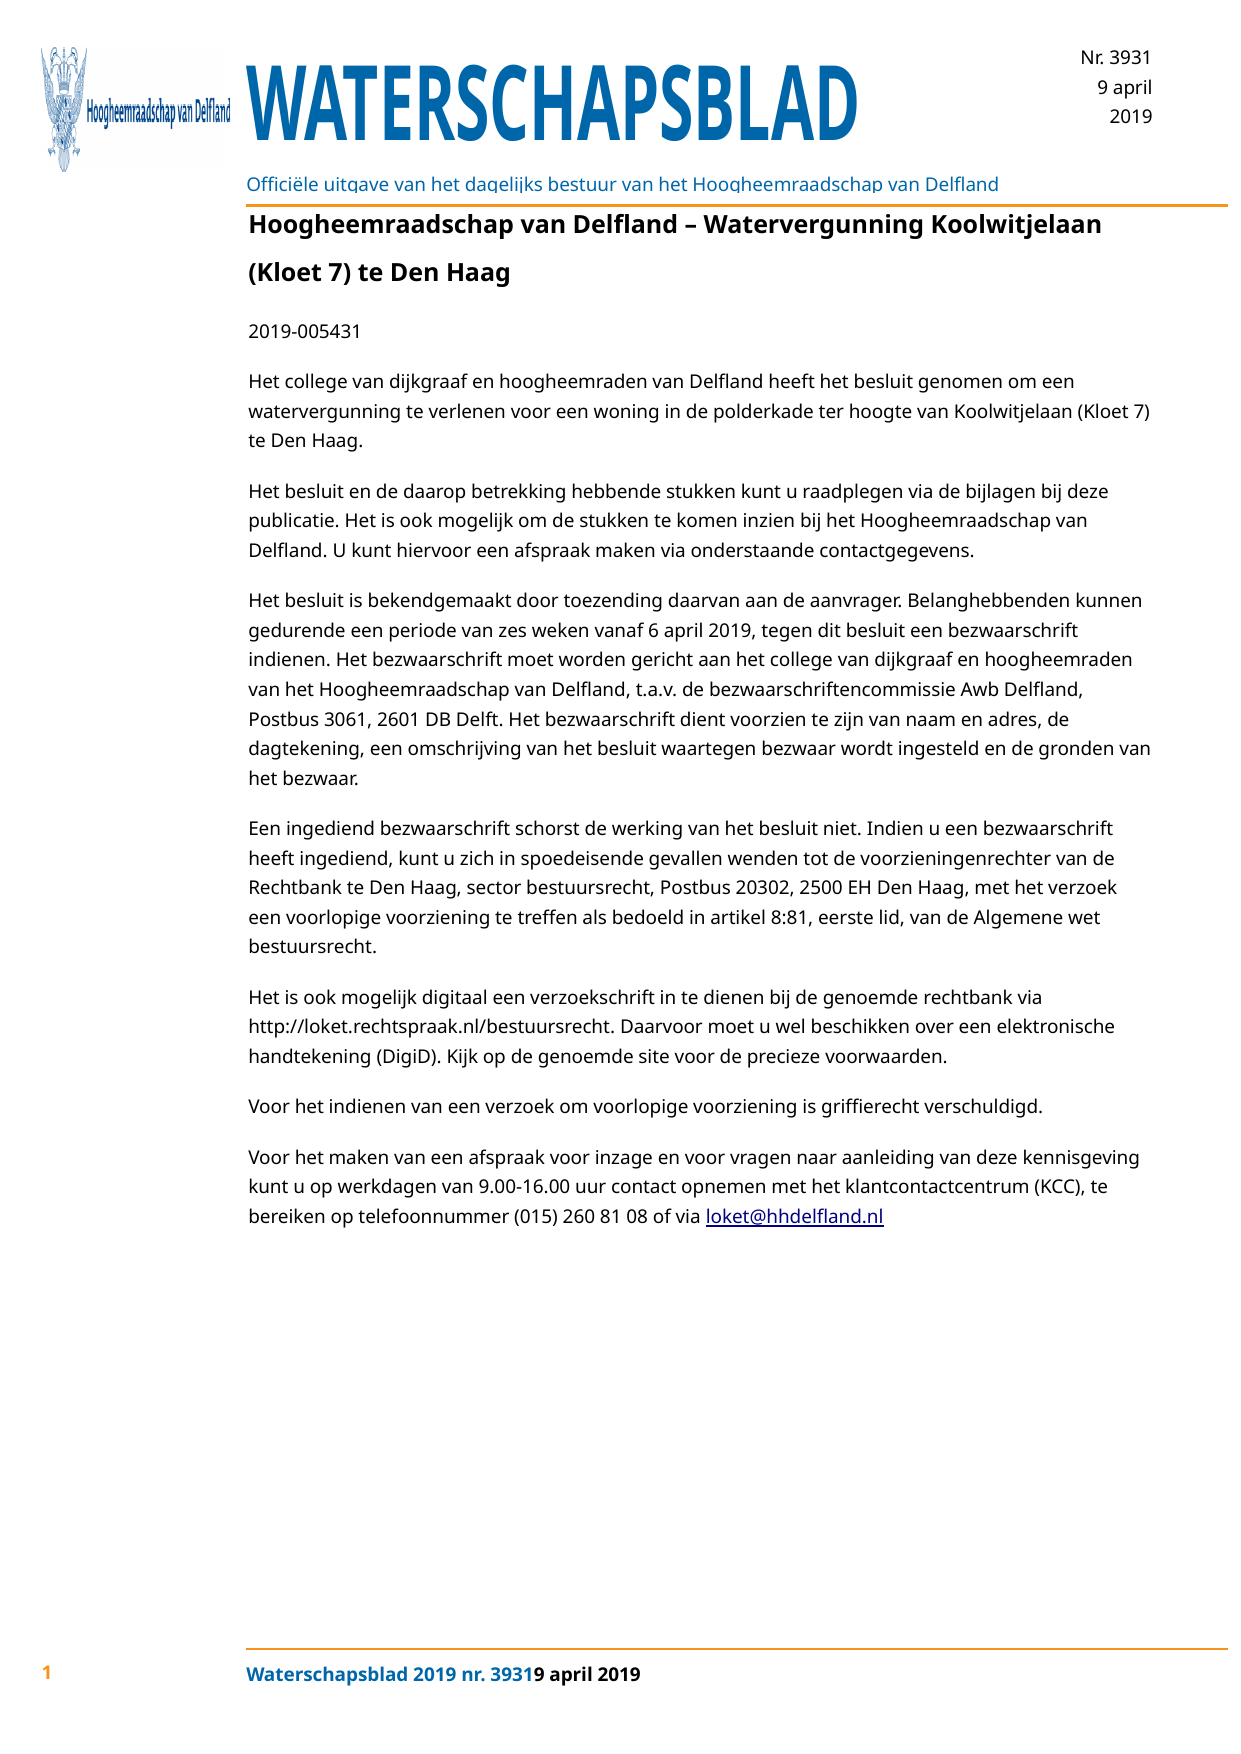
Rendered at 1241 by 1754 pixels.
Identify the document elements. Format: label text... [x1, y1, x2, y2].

text Hoogheemraadschap van Delfland – Watervergunning Koolwitjelaan (Kloet 7) te Den Haag [248, 207, 1152, 288]
text Het is ook mogelijk digitaal een verzoekschrift in te dienen bij de genoemde rechtbank via http://loket.rechtspraak.nl/bestuursrecht. Daarvoor moet u wel beschikken over een elektronische handtekening (DigiD). Kijk op de genoemde site voor de precieze voorwaarden. [248, 984, 1152, 1069]
text 2019-005431 [248, 318, 1152, 344]
text Voor het indienen van een verzoek om voorlopige voorziening is griffierecht verschuldigd. [248, 1094, 1152, 1119]
picture [41, 47, 231, 172]
text Het besluit is bekendgemaakt door toezending daarvan aan de aanvrager. Belanghebbenden kunnen gedurende een periode van zes weken vanaf 6 april 2019, tegen dit besluit een bezwaarschrift indienen. Het bezwaarschrift moet worden gericht aan het college van dijkgraaf en hoogheemraden van het Hoogheemraadschap van Delfland, t.a.v. de bezwaarschriftencommissie Awb Delfland, Postbus 3061, 2601 DB Delft. Het bezwaarschrift dient voorzien te zijn van naam en adres, de dagtekening, een omschrijving van het besluit waartegen bezwaar wordt ingesteld en de gronden van het bezwaar. [248, 587, 1152, 791]
text Het college van dijkgraaf en hoogheemraden van Delfland heeft het besluit genomen om een watervergunning te verlenen voor een woning in de polderkade ter hoogte van Koolwitjelaan (Kloet 7) te Den Haag. [248, 368, 1152, 453]
text Het besluit en de daarop betrekking hebbende stukken kunt u raadplegen via de bijlagen bij deze publicatie. Het is ook mogelijk om de stukken te komen inzien bij het Hoogheemraadschap van Delfland. U kunt hiervoor een afspraak maken via onderstaande contactgegevens. [248, 478, 1152, 563]
text Een ingediend bezwaarschrift schorst de werking van het besluit niet. Indien u een bezwaarschrift heeft ingediend, kunt u zich in spoedeisende gevallen wenden tot de voorzieningenrechter van de Rechtbank te Den Haag, sector bestuursrecht, Postbus 20302, 2500 EH Den Haag, met het verzoek een voorlopige voorziening te treffen als bedoeld in artikel 8:81, eerste lid, van de Algemene wet bestuursrecht. [248, 815, 1152, 959]
text Voor het maken van een afspraak voor inzage en voor vragen naar aanleiding van deze kennisgeving kunt u op werkdagen van 9.00-16.00 uur contact opnemen met het klantcontactcentrum (KCC), te bereiken op telefoonnummer (015) 260 81 08 of via loket@hhdelfland.nl [248, 1144, 1152, 1229]
